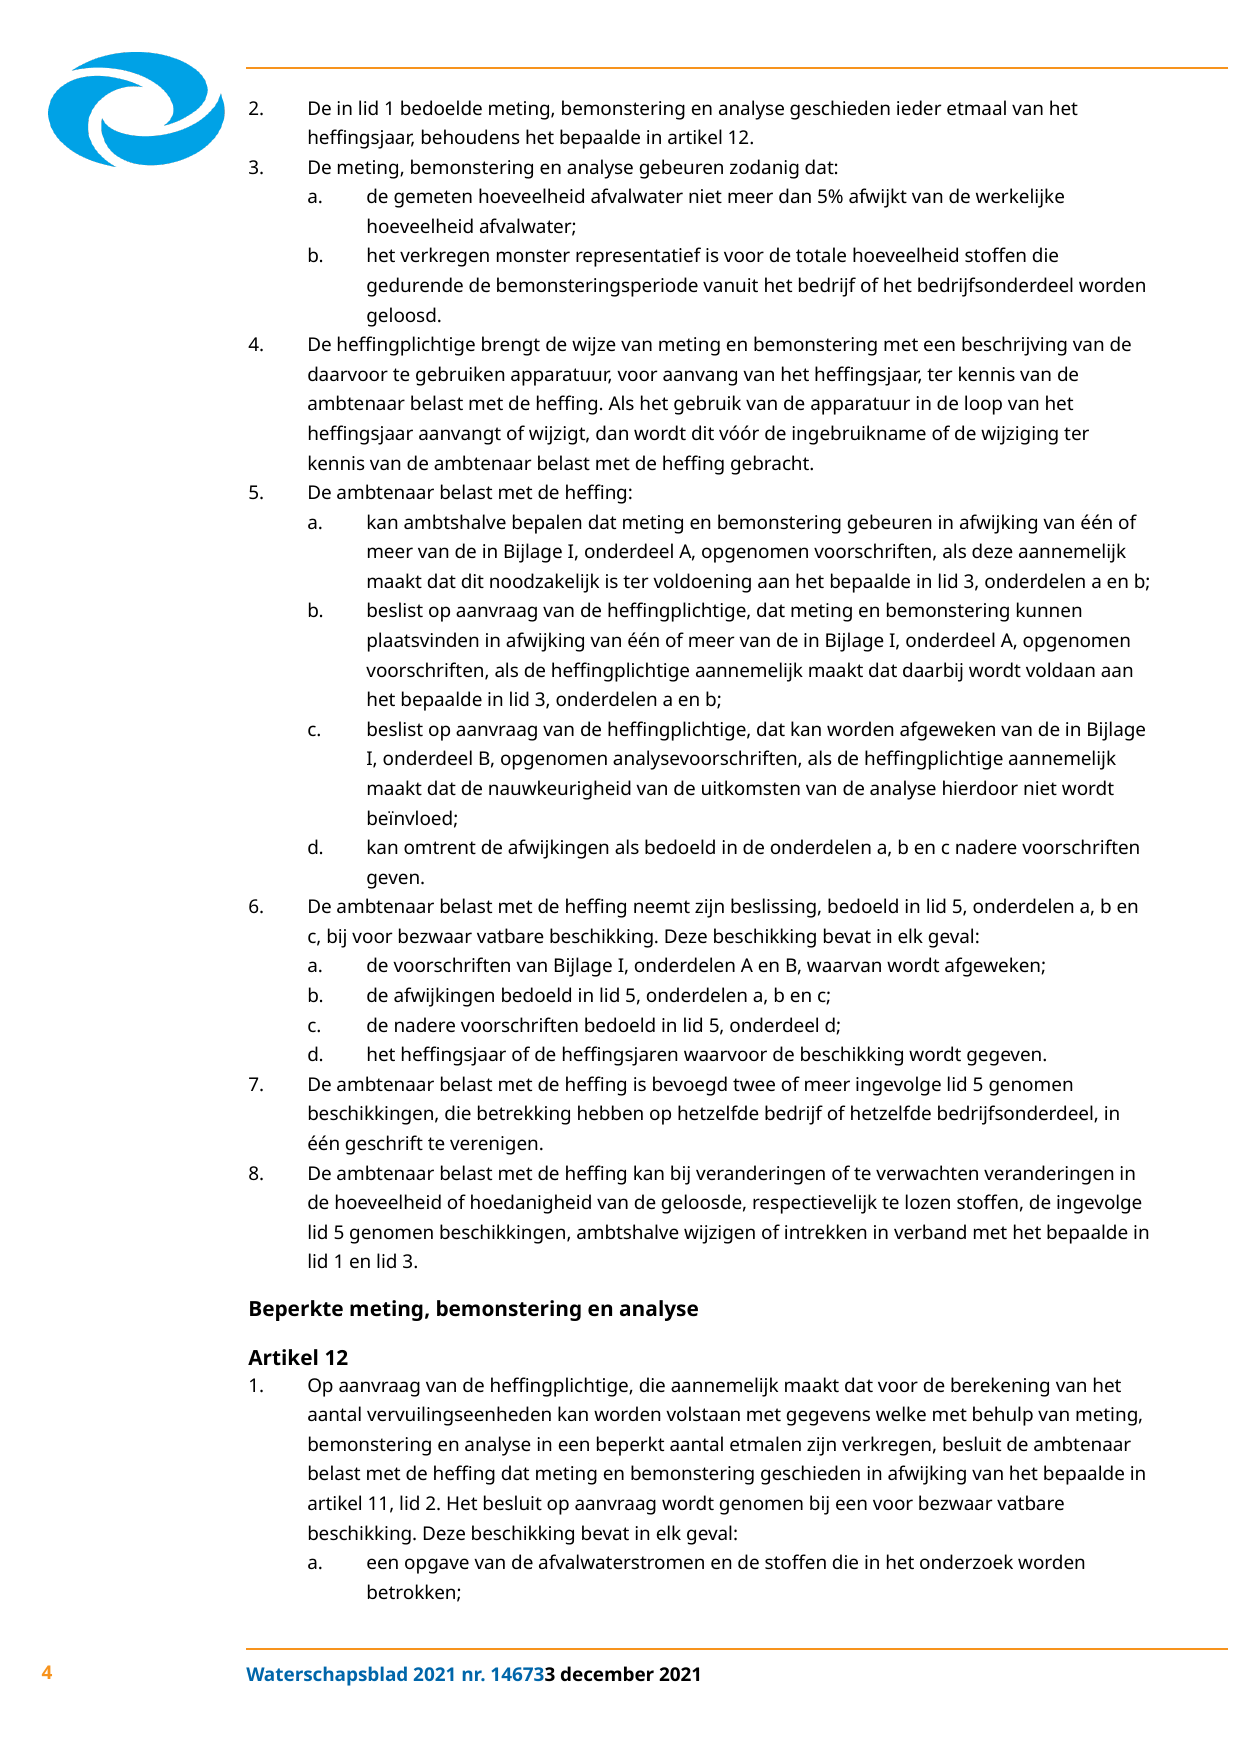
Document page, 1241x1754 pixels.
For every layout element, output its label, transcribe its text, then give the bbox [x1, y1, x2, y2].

list De heffingplichtige brengt de wijze van meting en bemonstering met een beschrijving van de daarvoor te gebruiken apparatuur, voor aanvang van het heffingsjaar, ter kennis van de ambtenaar belast met de heffing. Als het gebruik van de apparatuur in de loop van het heffingsjaar aanvangt of wijzigt, dan wordt dit vóór de ingebruikname of de wijziging ter kennis van de ambtenaar belast met de heffing gebracht. [248, 331, 1152, 476]
list De in lid 1 bedoelde meting, bemonstering en analyse geschieden ieder etmaal van het heffingsjaar, behoudens het bepaalde in artikel 12. [248, 95, 1152, 150]
text Artikel 12 [248, 1343, 1152, 1372]
list de nadere voorschriften bedoeld in lid 5, onderdeel d; [307, 1012, 1152, 1038]
list beslist op aanvraag van de heffingplichtige, dat kan worden afgeweken van de in Bijlage I, onderdeel B, opgenomen analysevoorschriften, als de heffingplichtige aannemelijk maakt dat de nauwkeurigheid van de uitkomsten van de analyse hierdoor niet wordt beïnvloed; [307, 716, 1152, 831]
list De ambtenaar belast met de heffing is bevoegd twee of meer ingevolge lid 5 genomen beschikkingen, die betrekking hebben op hetzelfde bedrijf of hetzelfde bedrijfsonderdeel, in één geschrift te verenigen. [248, 1071, 1152, 1156]
list De ambtenaar belast met de heffing neemt zijn beslissing, bedoeld in lid 5, onderdelen a, b en c, bij voor bezwaar vatbare beschikking. Deze beschikking bevat in elk geval: [248, 893, 1152, 949]
list Op aanvraag van de heffingplichtige, die aannemelijk maakt dat voor de berekening van het aantal vervuilingseenheden kan worden volstaan met gegevens welke met behulp van meting, bemonstering en analyse in een beperkt aantal etmalen zijn verkregen, besluit de ambtenaar belast met de heffing dat meting en bemonstering geschieden in afwijking van het bepaalde in artikel 11, lid 2. Het besluit op aanvraag wordt genomen bij een voor bezwaar vatbare beschikking. Deze beschikking bevat in elk geval: [248, 1372, 1152, 1546]
list het verkregen monster representatief is voor de totale hoeveelheid stoffen die gedurende de bemonsteringsperiode vanuit het bedrijf of het bedrijfsonderdeel worden geloosd. [307, 243, 1152, 328]
list een opgave van de afvalwaterstromen en de stoffen die in het onderzoek worden betrokken; [307, 1549, 1152, 1605]
list de afwijkingen bedoeld in lid 5, onderdelen a, b en c; [307, 982, 1152, 1008]
list beslist op aanvraag van de heffingplichtige, dat meting en bemonstering kunnen plaatsvinden in afwijking van één of meer van de in Bijlage I, onderdeel A, opgenomen voorschriften, als de heffingplichtige aannemelijk maakt dat daarbij wordt voldaan aan het bepaalde in lid 3, onderdelen a en b; [307, 598, 1152, 712]
list het heffingsjaar of de heffingsjaren waarvoor de beschikking wordt gegeven. [307, 1041, 1152, 1067]
text Beperkte meting, bemonstering en analyse [248, 1294, 1152, 1323]
list De ambtenaar belast met de heffing: [248, 479, 1152, 505]
list de voorschriften van Bijlage I, onderdelen A en B, waarvan wordt afgeweken; [307, 953, 1152, 978]
list De ambtenaar belast met de heffing kan bij veranderingen of te verwachten veranderingen in de hoeveelheid of hoedanigheid van de geloosde, respectievelijk te lozen stoffen, de ingevolge lid 5 genomen beschikkingen, ambtshalve wijzigen of intrekken in verband met het bepaalde in lid 1 en lid 3. [248, 1160, 1152, 1274]
picture [41, 47, 231, 172]
list kan omtrent de afwijkingen als bedoeld in de onderdelen a, b en c nadere voorschriften geven. [307, 834, 1152, 890]
list de gemeten hoeveelheid afvalwater niet meer dan 5% afwijkt van de werkelijke hoeveelheid afvalwater; [307, 183, 1152, 239]
list kan ambtshalve bepalen dat meting en bemonstering gebeuren in afwijking van één of meer van de in Bijlage I, onderdeel A, opgenomen voorschriften, als deze aannemelijk maakt dat dit noodzakelijk is ter voldoening aan het bepaalde in lid 3, onderdelen a en b; [307, 509, 1152, 594]
list De meting, bemonstering en analyse gebeuren zodanig dat: [248, 154, 1152, 180]
